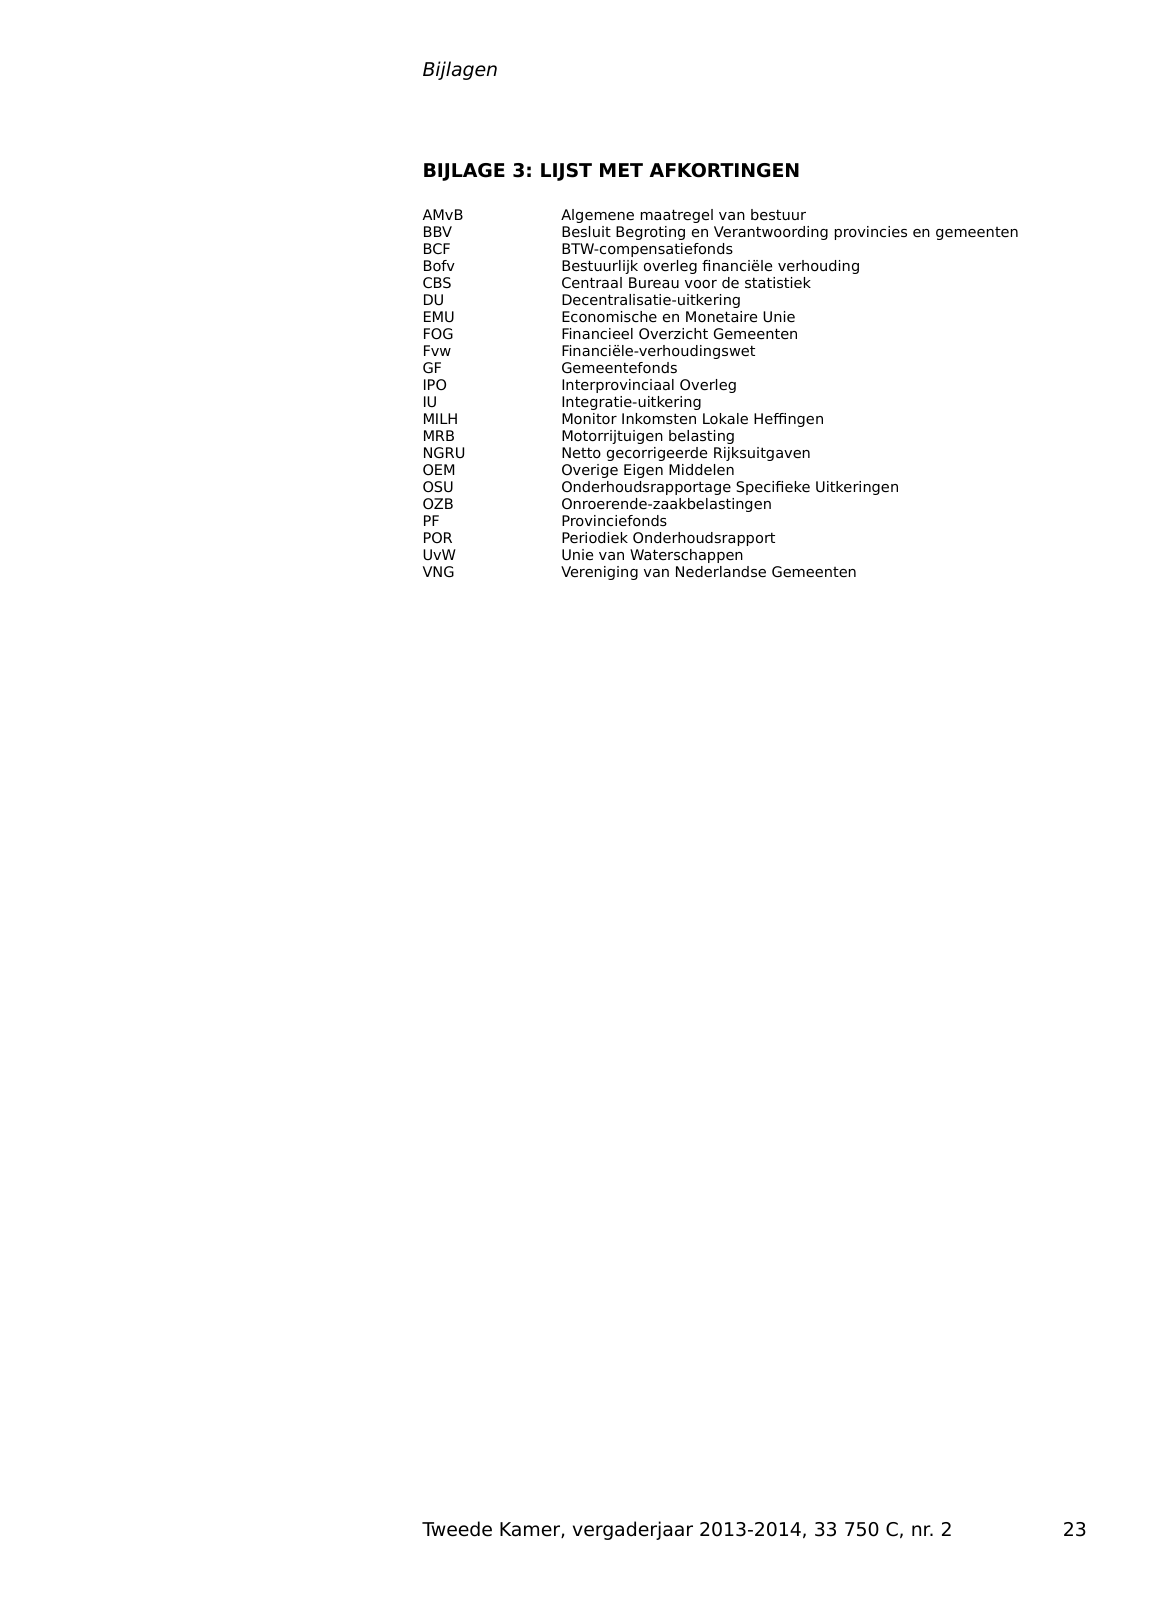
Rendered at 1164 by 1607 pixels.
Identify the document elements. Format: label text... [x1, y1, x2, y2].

table_cell Fvw [422, 343, 555, 360]
table_cell FOG [422, 326, 555, 343]
table_cell Provinciefonds [555, 513, 1087, 529]
table_cell Motorrijtuigen belasting [555, 428, 1087, 444]
table_cell Periodiek Onderhoudsrapport [555, 530, 1087, 546]
table_cell Overige Eigen Middelen [555, 462, 1087, 478]
table_cell Financieel Overzicht Gemeenten [555, 326, 1087, 343]
table_cell Netto gecorrigeerde Rijksuitgaven [555, 445, 1087, 462]
table_cell OSU [422, 479, 555, 496]
table_cell Besluit Begroting en Verantwoording provincies en gemeenten [555, 224, 1087, 241]
table_cell BBV [422, 224, 555, 241]
table_cell Vereniging van Nederlandse Gemeenten [555, 564, 1087, 580]
table_cell IU [422, 394, 555, 411]
table_cell BTW-compensatiefonds [555, 241, 1087, 258]
table_cell Interprovinciaal Overleg [555, 377, 1087, 394]
table_cell OEM [422, 462, 555, 478]
table_cell NGRU [422, 445, 555, 462]
table_cell Gemeentefonds [555, 360, 1087, 377]
subtitle BIJLAGE 3: LIJST MET AFKORTINGEN [422, 160, 1087, 182]
table_cell Centraal Bureau voor de statistiek [555, 275, 1087, 292]
table_cell Monitor Inkomsten Lokale Heffingen [555, 411, 1087, 428]
table_cell Bofv [422, 258, 555, 275]
table_cell Onroerende-zaakbelastingen [555, 496, 1087, 512]
table_cell Unie van Waterschappen [555, 546, 1087, 563]
table_cell BCF [422, 241, 555, 258]
table_cell DU [422, 292, 555, 309]
table_cell CBS [422, 275, 555, 292]
table_cell GF [422, 360, 555, 377]
table_cell EMU [422, 309, 555, 326]
table_cell Economische en Monetaire Unie [555, 309, 1087, 326]
table_cell PF [422, 513, 555, 529]
table_header AMvB [422, 207, 555, 224]
table_cell Integratie-uitkering [555, 394, 1087, 411]
table_cell Bestuurlijk overleg financiële verhouding [555, 258, 1087, 275]
table_cell MRB [422, 428, 555, 444]
table_cell Decentralisatie-uitkering [555, 292, 1087, 309]
table_cell POR [422, 530, 555, 546]
table_header Algemene maatregel van bestuur [555, 207, 1087, 224]
table_cell Financiële-verhoudingswet [555, 343, 1087, 360]
table_cell OZB [422, 496, 555, 512]
table_cell VNG [422, 564, 555, 580]
table_cell MILH [422, 411, 555, 428]
table_cell Onderhoudsrapportage Specifieke Uitkeringen [555, 479, 1087, 496]
table_cell IPO [422, 377, 555, 394]
table_cell UvW [422, 546, 555, 563]
